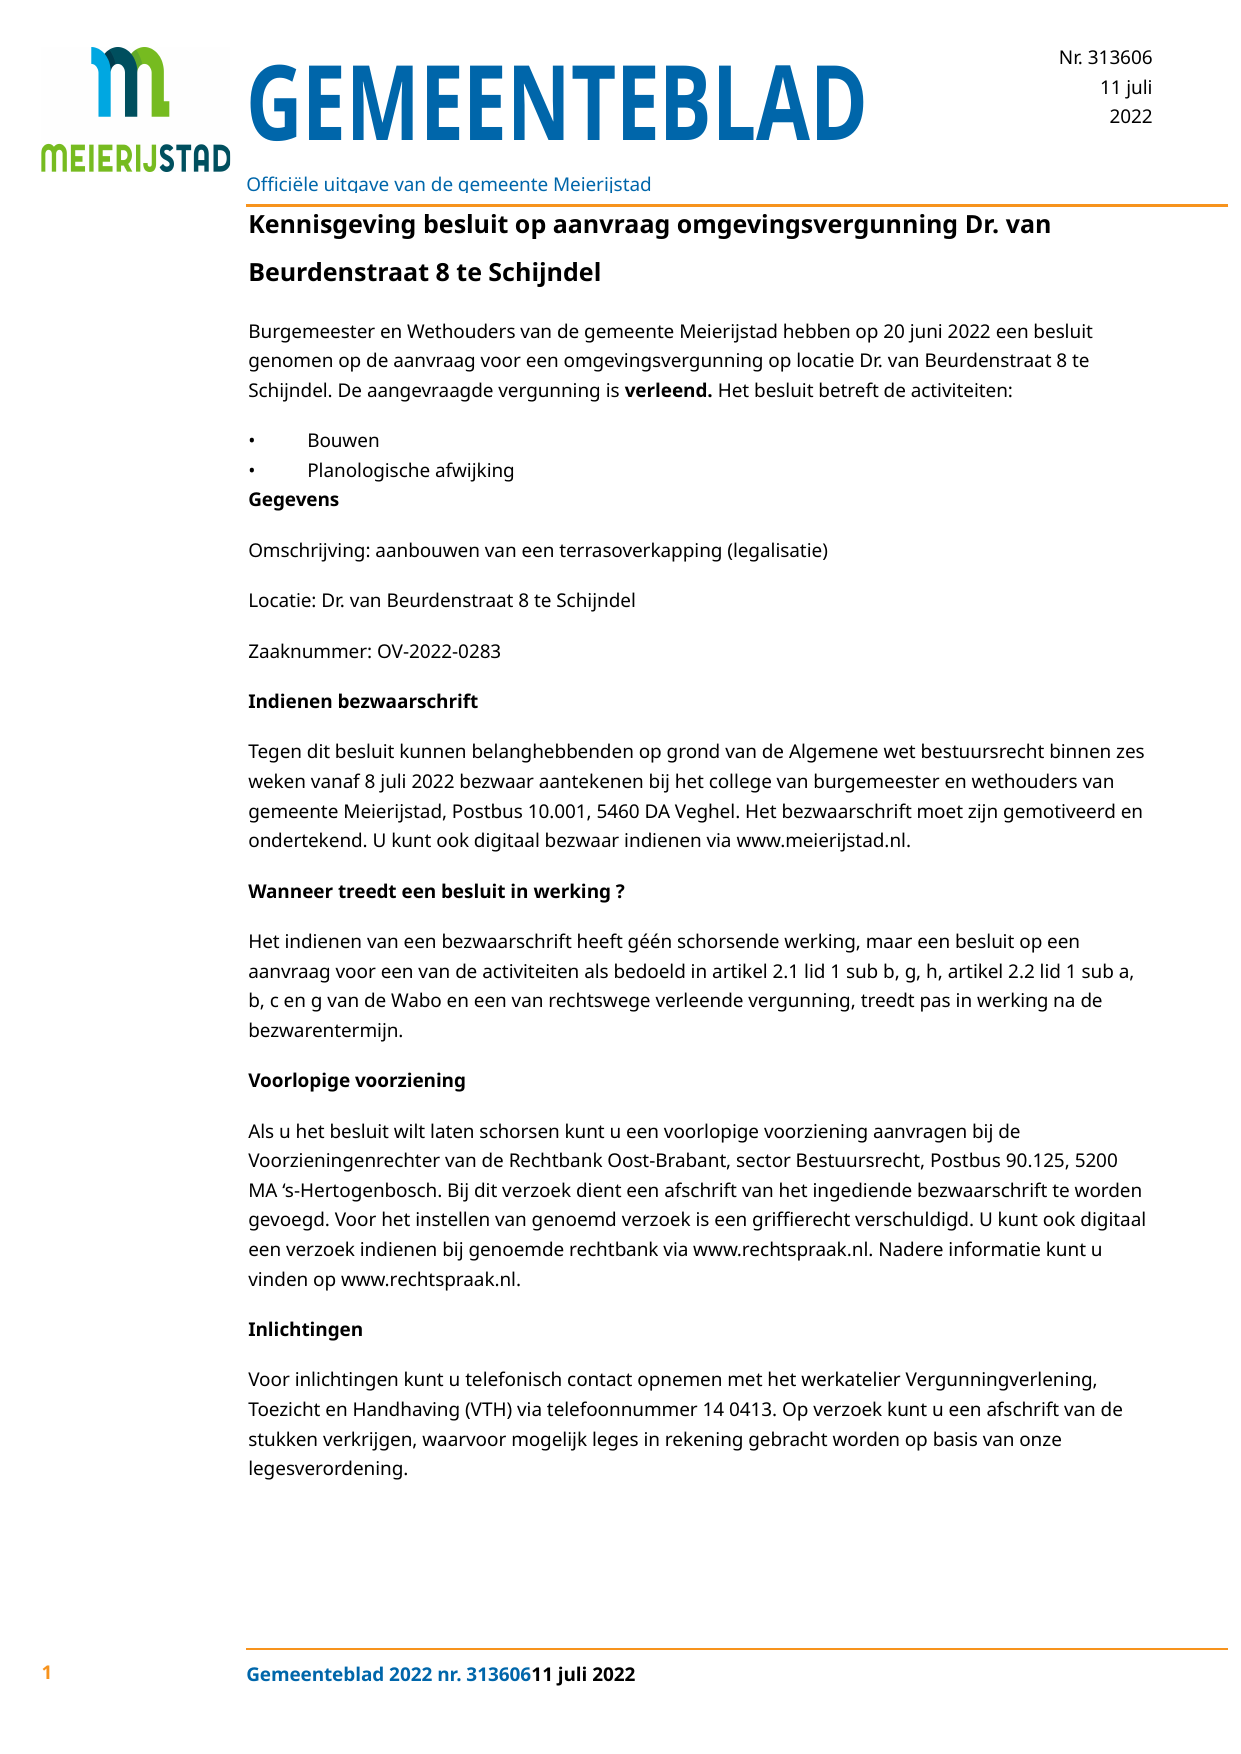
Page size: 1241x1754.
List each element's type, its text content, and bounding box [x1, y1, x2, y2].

text Het indienen van een bezwaarschrift heeft géén schorsende werking, maar een besluit op een aanvraag voor een van de activiteiten als bedoeld in artikel 2.1 lid 1 sub b, g, h, artikel 2.2 lid 1 sub a, b, c en g van de Wabo en een van rechtswege verleende vergunning, treedt pas in werking na de bezwarentermijn. [248, 928, 1152, 1043]
text Wanneer treedt een besluit in werking ? [248, 878, 1152, 904]
text Indienen bezwaarschrift [248, 688, 1152, 714]
text Voor inlichtingen kunt u telefonisch contact opnemen met het werkatelier Vergunningverlening, Toezicht en Handhaving (VTH) via telefoonnummer 14 0413. Op verzoek kunt u een afschrift van de stukken verkrijgen, waarvoor mogelijk leges in rekening gebracht worden op basis van onze legesverordening. [248, 1367, 1152, 1481]
text Zaaknummer: OV-2022-0283 [248, 638, 1152, 664]
list Planologische afwijking [248, 457, 1152, 483]
picture [41, 47, 231, 172]
text Omschrijving: aanbouwen van een terrasoverkapping (legalisatie) [248, 537, 1152, 563]
text Burgemeester en Wethouders van de gemeente Meierijstad hebben op 20 juni 2022 een besluit genomen op de aanvraag voor een omgevingsvergunning op locatie Dr. van Beurdenstraat 8 te Schijndel. De aangevraagde vergunning is verleend. Het besluit betreft de activiteiten: [248, 318, 1152, 403]
text Tegen dit besluit kunnen belanghebbenden op grond van de Algemene wet bestuursrecht binnen zes weken vanaf 8 juli 2022 bezwaar aantekenen bij het college van burgemeester en wethouders van gemeente Meierijstad, Postbus 10.001, 5460 DA Veghel. Het bezwaarschrift moet zijn gemotiveerd en ondertekend. U kunt ook digitaal bezwaar indienen via www.meierijstad.nl. [248, 739, 1152, 853]
text Inlichtingen [248, 1316, 1152, 1342]
text Gegevens [248, 487, 1152, 512]
text Locatie: Dr. van Beurdenstraat 8 te Schijndel [248, 587, 1152, 613]
text Voorlopige voorziening [248, 1067, 1152, 1093]
text Kennisgeving besluit op aanvraag omgevingsvergunning Dr. van Beurdenstraat 8 te Schijndel [248, 207, 1152, 288]
text Als u het besluit wilt laten schorsen kunt u een voorlopige voorziening aanvragen bij de Voorzieningenrechter van de Rechtbank Oost-Brabant, sector Bestuursrecht, Postbus 90.125, 5200 MA ‘s-Hertogenbosch. Bij dit verzoek dient een afschrift van het ingediende bezwaarschrift te worden gevoegd. Voor het instellen van genoemd verzoek is een griffierecht verschuldigd. U kunt ook digitaal een verzoek indienen bij genoemde rechtbank via www.rechtspraak.nl. Nadere informatie kunt u vinden op www.rechtspraak.nl. [248, 1118, 1152, 1292]
list Bouwen [248, 427, 1152, 453]
